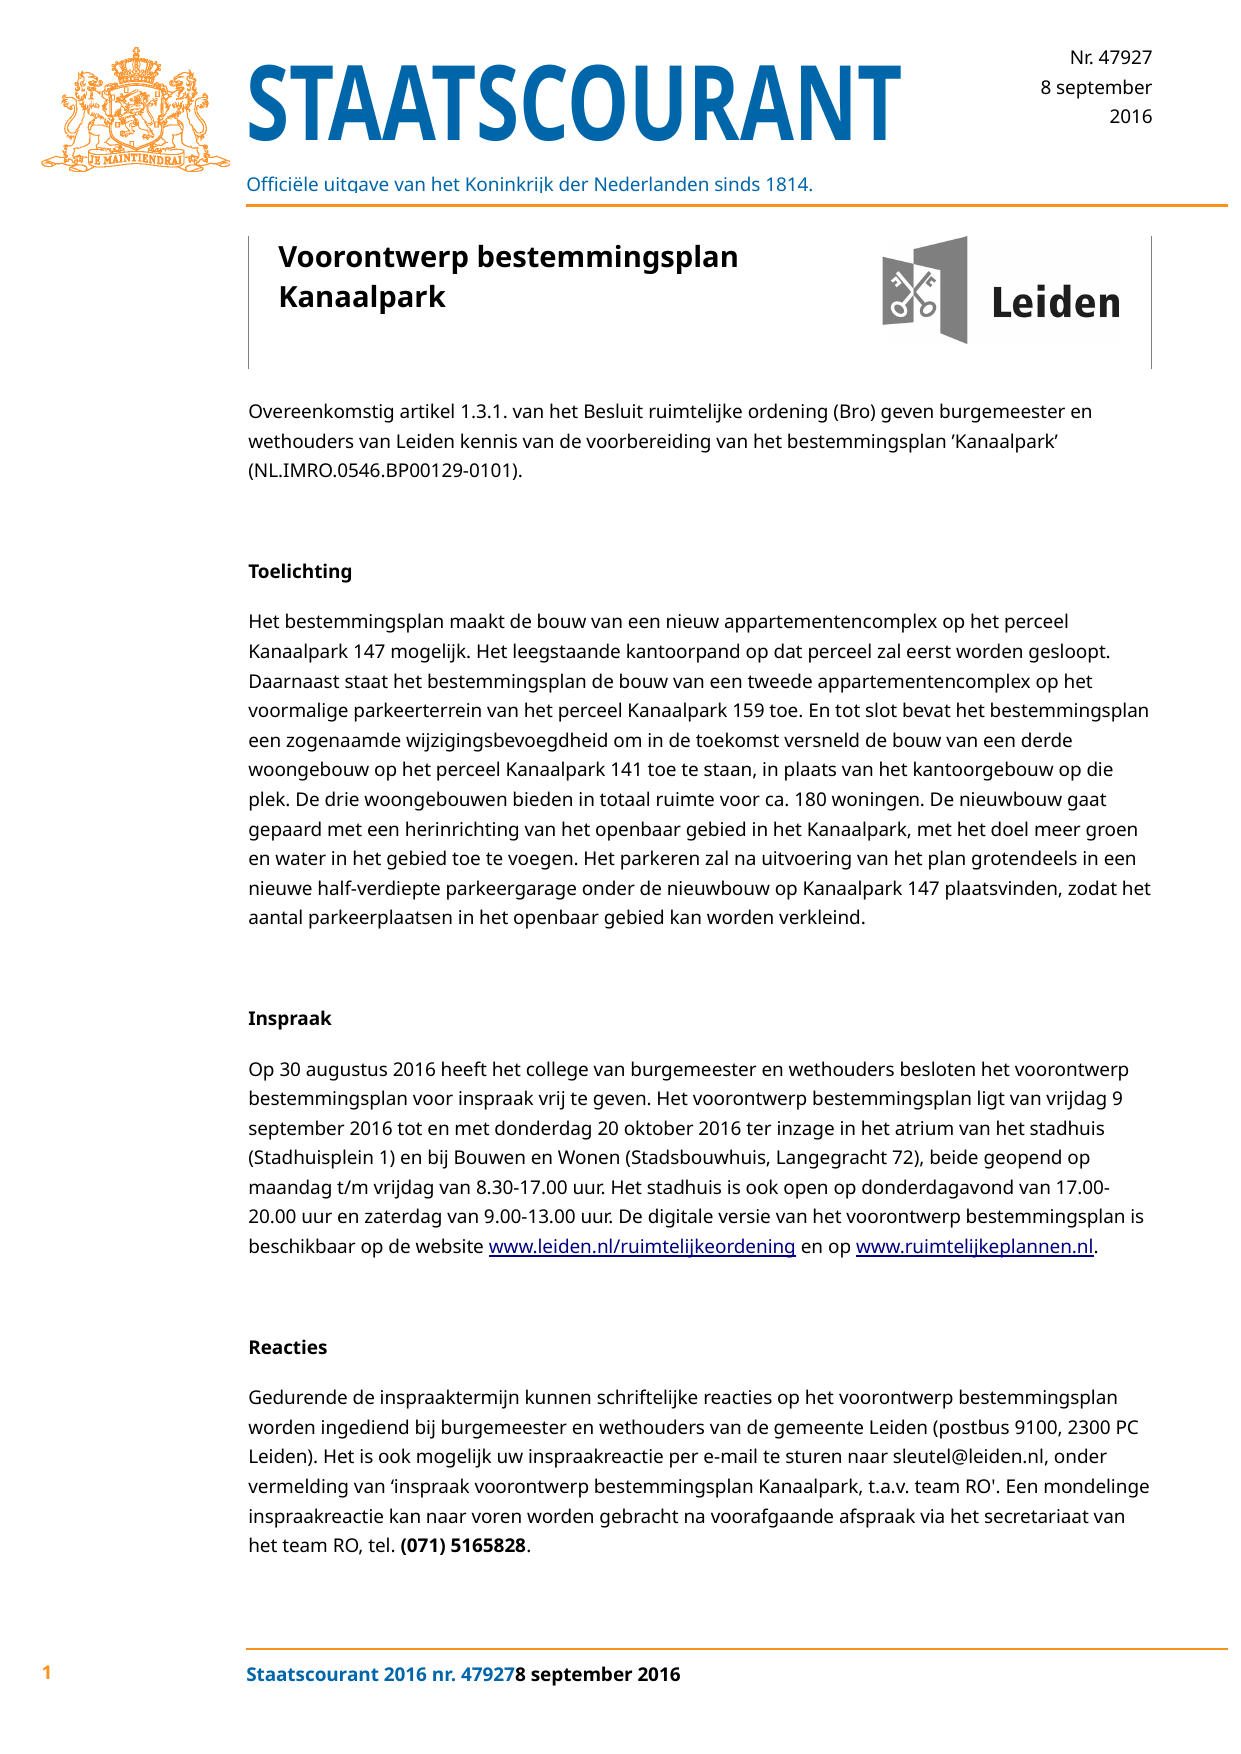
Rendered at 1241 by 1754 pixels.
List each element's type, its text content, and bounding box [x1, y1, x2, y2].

table_header [850, 236, 1151, 369]
table_header Voorontwerp bestemmingsplan Kanaalpark [249, 236, 850, 369]
text Overeenkomstig artikel 1.3.1. van het Besluit ruimtelijke ordening (Bro) geven burgemeester en wethouders van Leiden kennis van de voorbereiding van het bestemmingsplan ’Kanaalpark’ (NL.IMRO.0546.BP00129-0101). [248, 398, 1152, 483]
text Gedurende de inspraaktermijn kunnen schriftelijke reacties op het voorontwerp bestemmingsplan worden ingediend bij burgemeester en wethouders van de gemeente Leiden (postbus 9100, 2300 PC Leiden). Het is ook mogelijk uw inspraakreactie per e-mail te sturen naar sleutel@leiden.nl, onder vermelding van ‘inspraak voorontwerp bestemmingsplan Kanaalpark, t.a.v. team RO'. Een mondelinge inspraakreactie kan naar voren worden gebracht na voorafgaande afspraak via het secretariaat van het team RO, tel. (071) 5165828. [248, 1384, 1152, 1558]
text Reacties [248, 1334, 1152, 1360]
text Inspraak [248, 1005, 1152, 1031]
text Op 30 augustus 2016 heeft het college van burgemeester en wethouders besloten het voorontwerp bestemmingsplan voor inspraak vrij te geven. Het voorontwerp bestemmingsplan ligt van vrijdag 9 september 2016 tot en met donderdag 20 oktober 2016 ter inzage in het atrium van het stadhuis (Stadhuisplein 1) en bij Bouwen en Wonen (Stadsbouwhuis, Langegracht 72), beide geopend op maandag t/m vrijdag van 8.30-17.00 uur. Het stadhuis is ook open op donderdagavond van 17.00-20.00 uur en zaterdag van 9.00-13.00 uur. De digitale versie van het voorontwerp bestemmingsplan is beschikbaar op de website www.leiden.nl/ruimtelijkeordening en op www.ruimtelijkeplannen.nl. [248, 1056, 1152, 1259]
text Het bestemmingsplan maakt de bouw van een nieuw appartementencomplex op het perceel Kanaalpark 147 mogelijk. Het leegstaande kantoorpand op dat perceel zal eerst worden gesloopt. Daarnaast staat het bestemmingsplan de bouw van een tweede appartementencomplex op het voormalige parkeerterrein van het perceel Kanaalpark 159 toe. En tot slot bevat het bestemmingsplan een zogenaamde wijzigingsbevoegdheid om in de toekomst versneld de bouw van een derde woongebouw op het perceel Kanaalpark 141 toe te staan, in plaats van het kantoorgebouw op die plek. De drie woongebouwen bieden in totaal ruimte voor ca. 180 woningen. De nieuwbouw gaat gepaard met een herinrichting van het openbaar gebied in het Kanaalpark, met het doel meer groen en water in het gebied toe te voegen. Het parkeren zal na uitvoering van het plan grotendeels in een nieuwe half-verdiepte parkeergarage onder de nieuwbouw op Kanaalpark 147 plaatsvinden, zodat het aantal parkeerplaatsen in het openbaar gebied kan worden verkleind. [248, 609, 1152, 930]
picture [41, 47, 231, 172]
text Toelichting [248, 558, 1152, 584]
picture [882, 236, 1119, 344]
